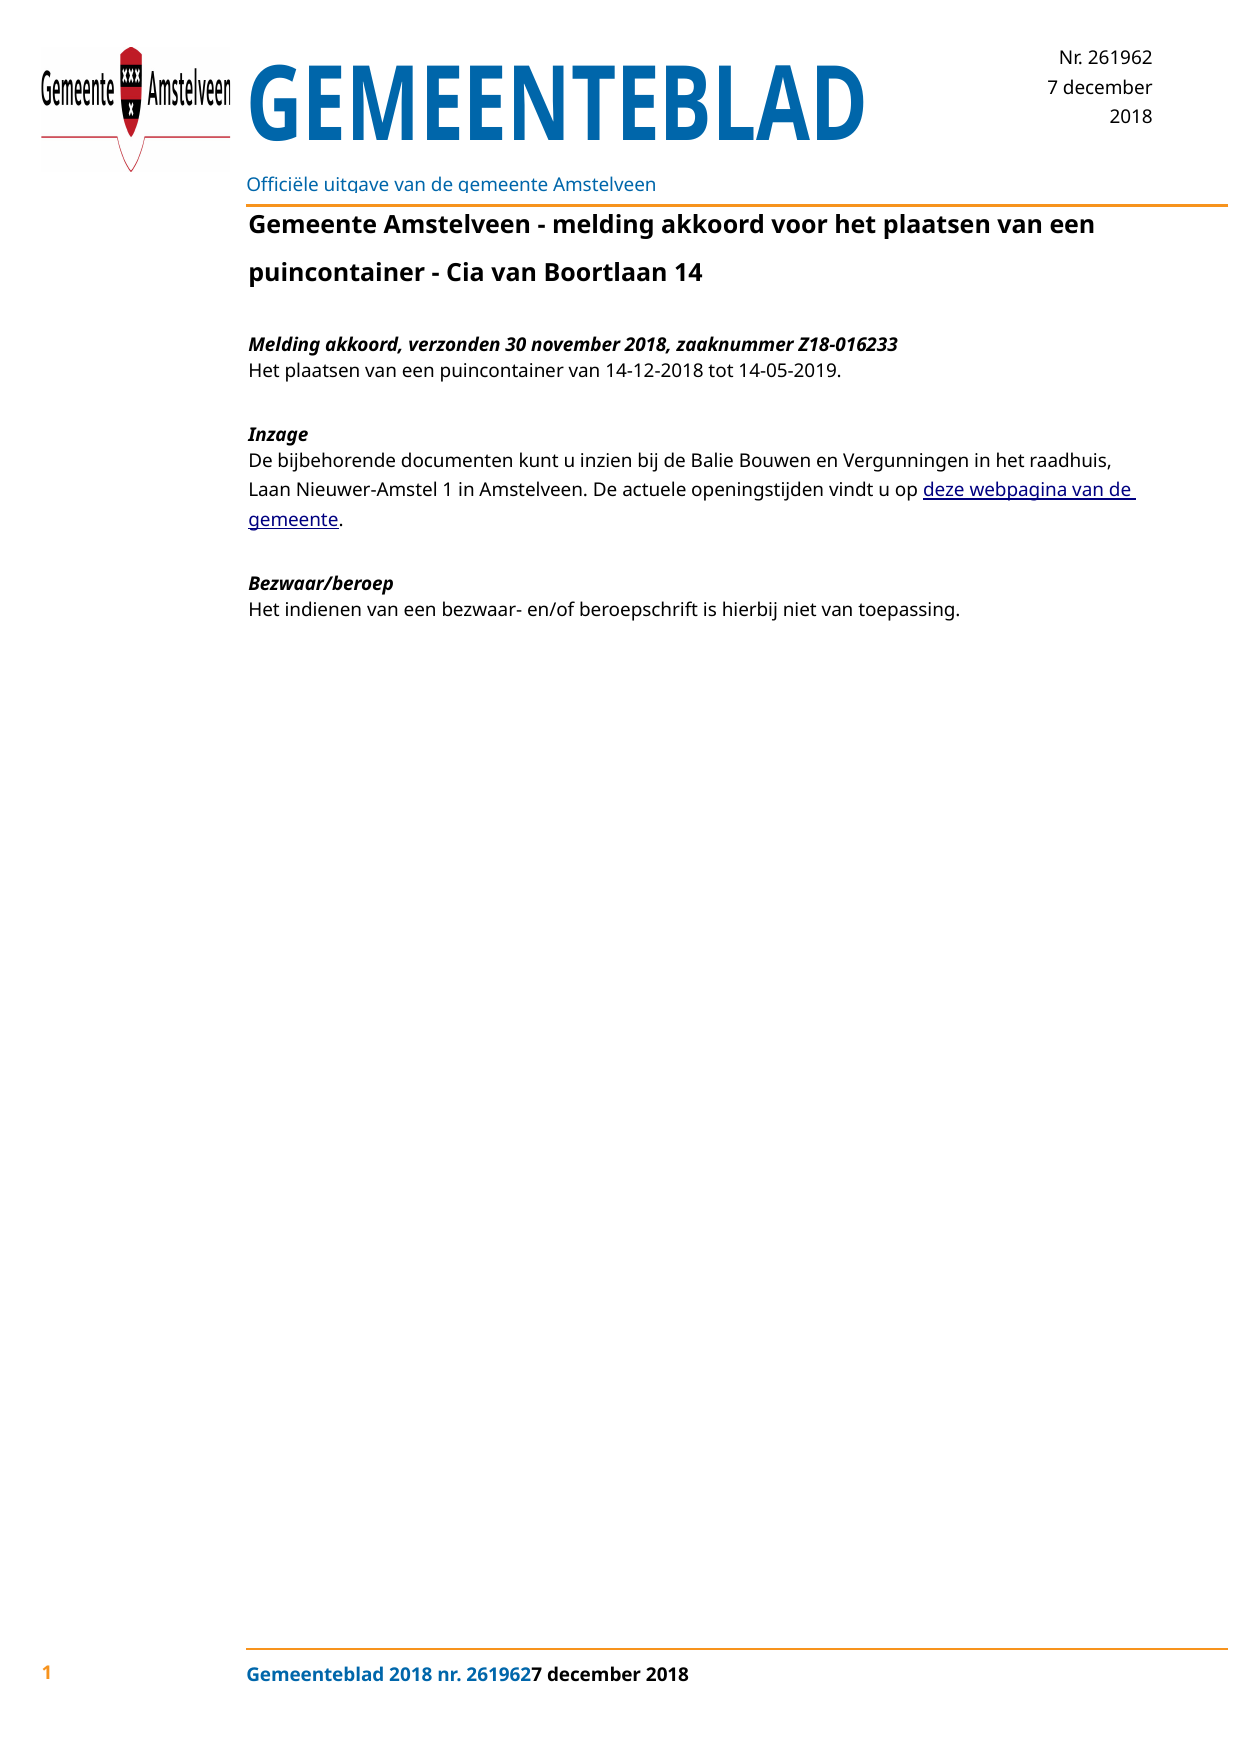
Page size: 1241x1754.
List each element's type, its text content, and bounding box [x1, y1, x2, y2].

picture [41, 47, 231, 172]
text Bezwaar/beroep [248, 570, 1152, 596]
text Gemeente Amstelveen - melding akkoord voor het plaatsen van een puincontainer - Cia van Boortlaan 14 [248, 207, 1152, 288]
text Melding akkoord, verzonden 30 november 2018, zaaknummer Z18-016233 [248, 331, 1152, 357]
text Het plaatsen van een puincontainer van 14-12-2018 tot 14-05-2019. [248, 357, 1152, 383]
text Het indienen van een bezwaar- en/of beroepschrift is hierbij niet van toepassing. [248, 596, 1152, 621]
text De bijbehorende documenten kunt u inzien bij de Balie Bouwen en Vergunningen in het raadhuis, Laan Nieuwer-Amstel 1 in Amstelveen. De actuele openingstijden vindt u op deze webpagina van de gemeente. [248, 447, 1152, 532]
text Inzage [248, 421, 1152, 447]
